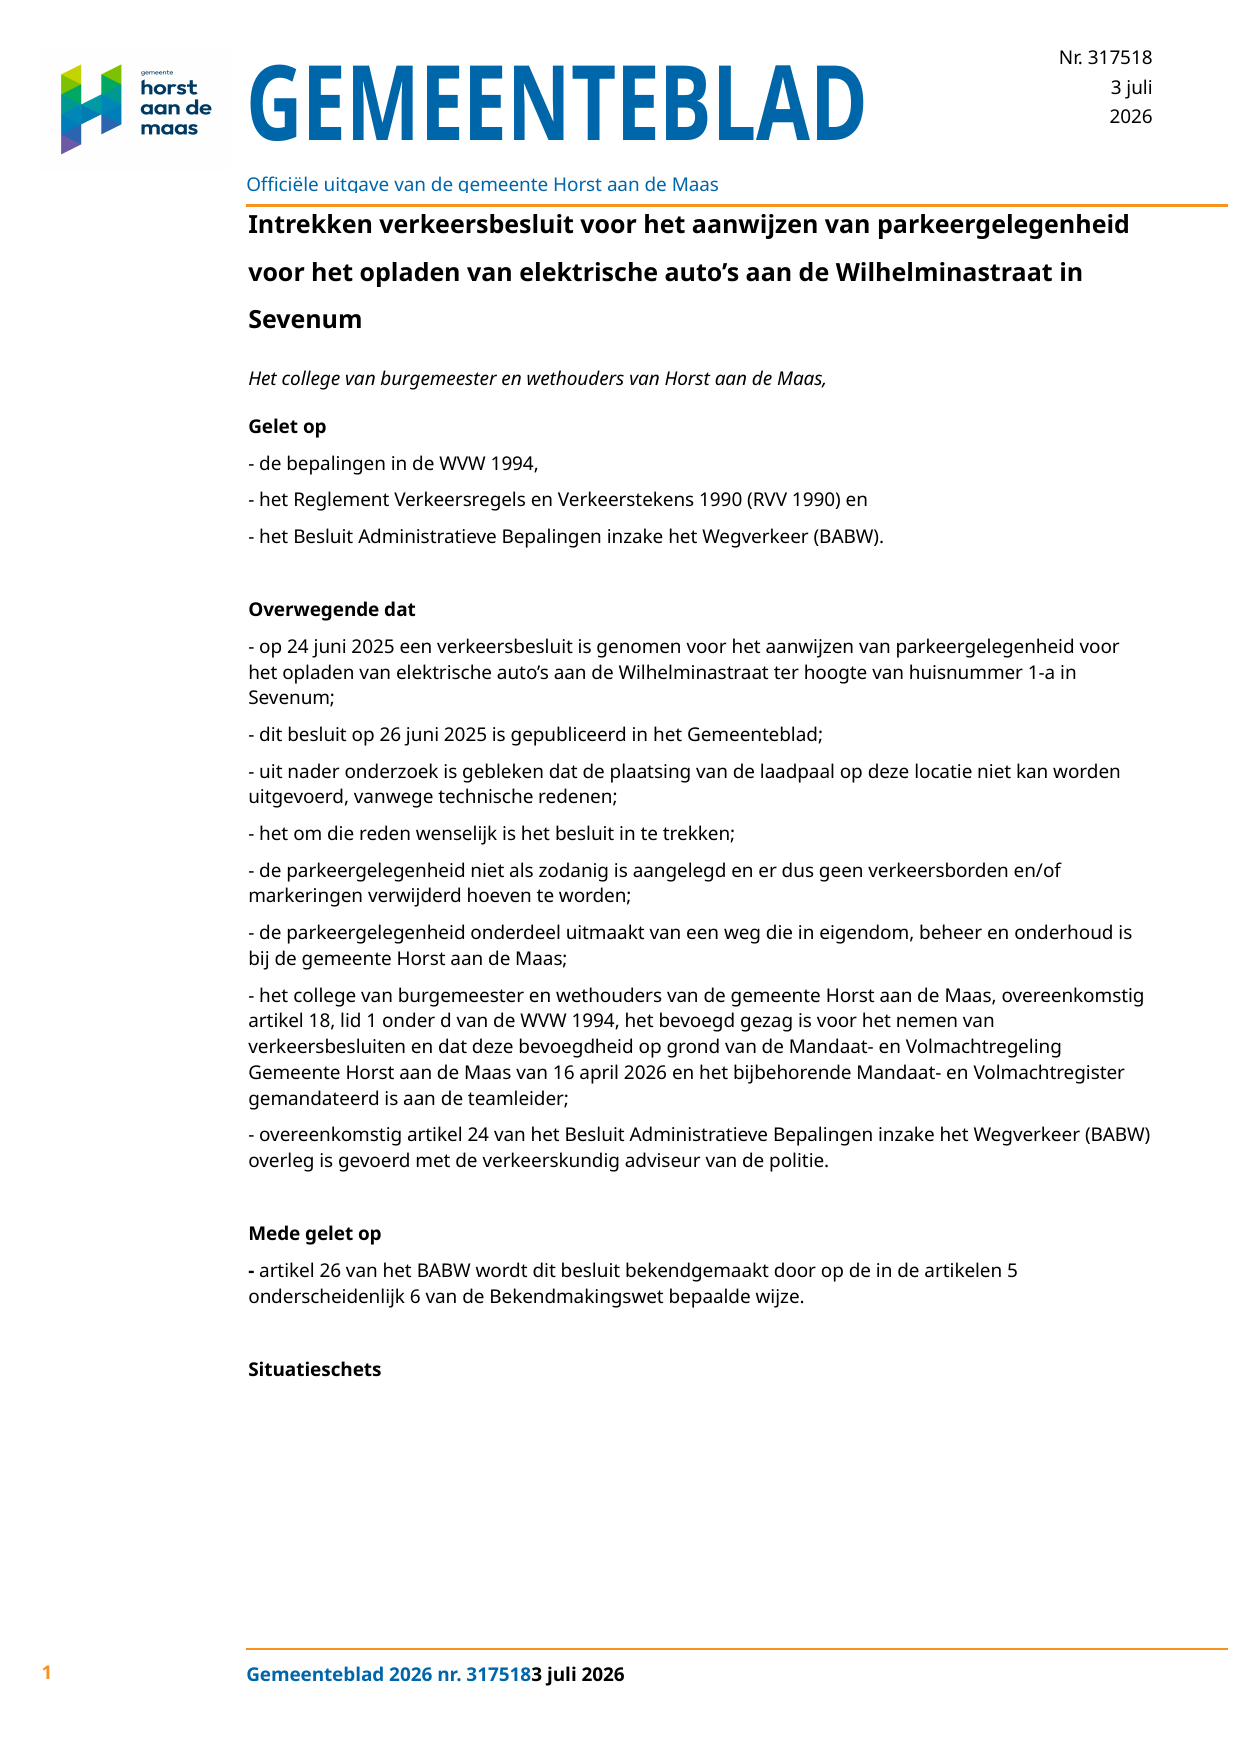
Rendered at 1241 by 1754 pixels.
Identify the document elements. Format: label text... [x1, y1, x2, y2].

text - de parkeergelegenheid onderdeel uitmaakt van een weg die in eigendom, beheer en onderhoud is bij de gemeente Horst aan de Maas; [248, 919, 1152, 971]
text - dit besluit op 26 juni 2025 is gepubliceerd in het Gemeenteblad; [248, 721, 1152, 747]
text Intrekken verkeersbesluit voor het aanwijzen van parkeergelegenheid voor het opladen van elektrische auto’s aan de Wilhelminastraat in Sevenum [248, 207, 1152, 336]
text - op 24 juni 2025 een verkeersbesluit is genomen voor het aanwijzen van parkeergelegenheid voor het opladen van elektrische auto’s aan de Wilhelminastraat ter hoogte van huisnummer 1-a in Sevenum; [248, 633, 1152, 710]
text Gelet op [248, 413, 1152, 439]
text - artikel 26 van het BABW wordt dit besluit bekendgemaakt door op de in de artikelen 5 onderscheidenlijk 6 van de Bekendmakingswet bepaalde wijze. [248, 1257, 1152, 1308]
text - uit nader onderzoek is gebleken dat de plaatsing van de laadpaal op deze locatie niet kan worden uitgevoerd, vanwege technische redenen; [248, 758, 1152, 809]
text - overeenkomstig artikel 24 van het Besluit Administratieve Bepalingen inzake het Wegverkeer (BABW) overleg is gevoerd met de verkeerskundig adviseur van de politie. [248, 1121, 1152, 1173]
text - het college van burgemeester en wethouders van de gemeente Horst aan de Maas, overeenkomstig artikel 18, lid 1 onder d van de WVW 1994, het bevoegd gezag is voor het nemen van verkeersbesluiten en dat deze bevoegdheid op grond van de Mandaat- en Volmachtregeling Gemeente Horst aan de Maas van 16 april 2026 en het bijbehorende Mandaat- en Volmachtregister gemandateerd is aan de teamleider; [248, 982, 1152, 1110]
text - de bepalingen in de WVW 1994, [248, 450, 1152, 476]
text - het Besluit Administratieve Bepalingen inzake het Wegverkeer (BABW). [248, 523, 1152, 549]
text - het Reglement Verkeersregels en Verkeerstekens 1990 (RVV 1990) en [248, 486, 1152, 512]
text Situatieschets [248, 1356, 1152, 1382]
text - het om die reden wenselijk is het besluit in te trekken; [248, 820, 1152, 846]
picture [41, 47, 231, 172]
text Mede gelet op [248, 1220, 1152, 1246]
text - de parkeergelegenheid niet als zodanig is aangelegd en er dus geen verkeersborden en/of markeringen verwijderd hoeven te worden; [248, 857, 1152, 908]
text Overwegende dat [248, 596, 1152, 622]
text Het college van burgemeester en wethouders van Horst aan de Maas, [248, 366, 1152, 391]
